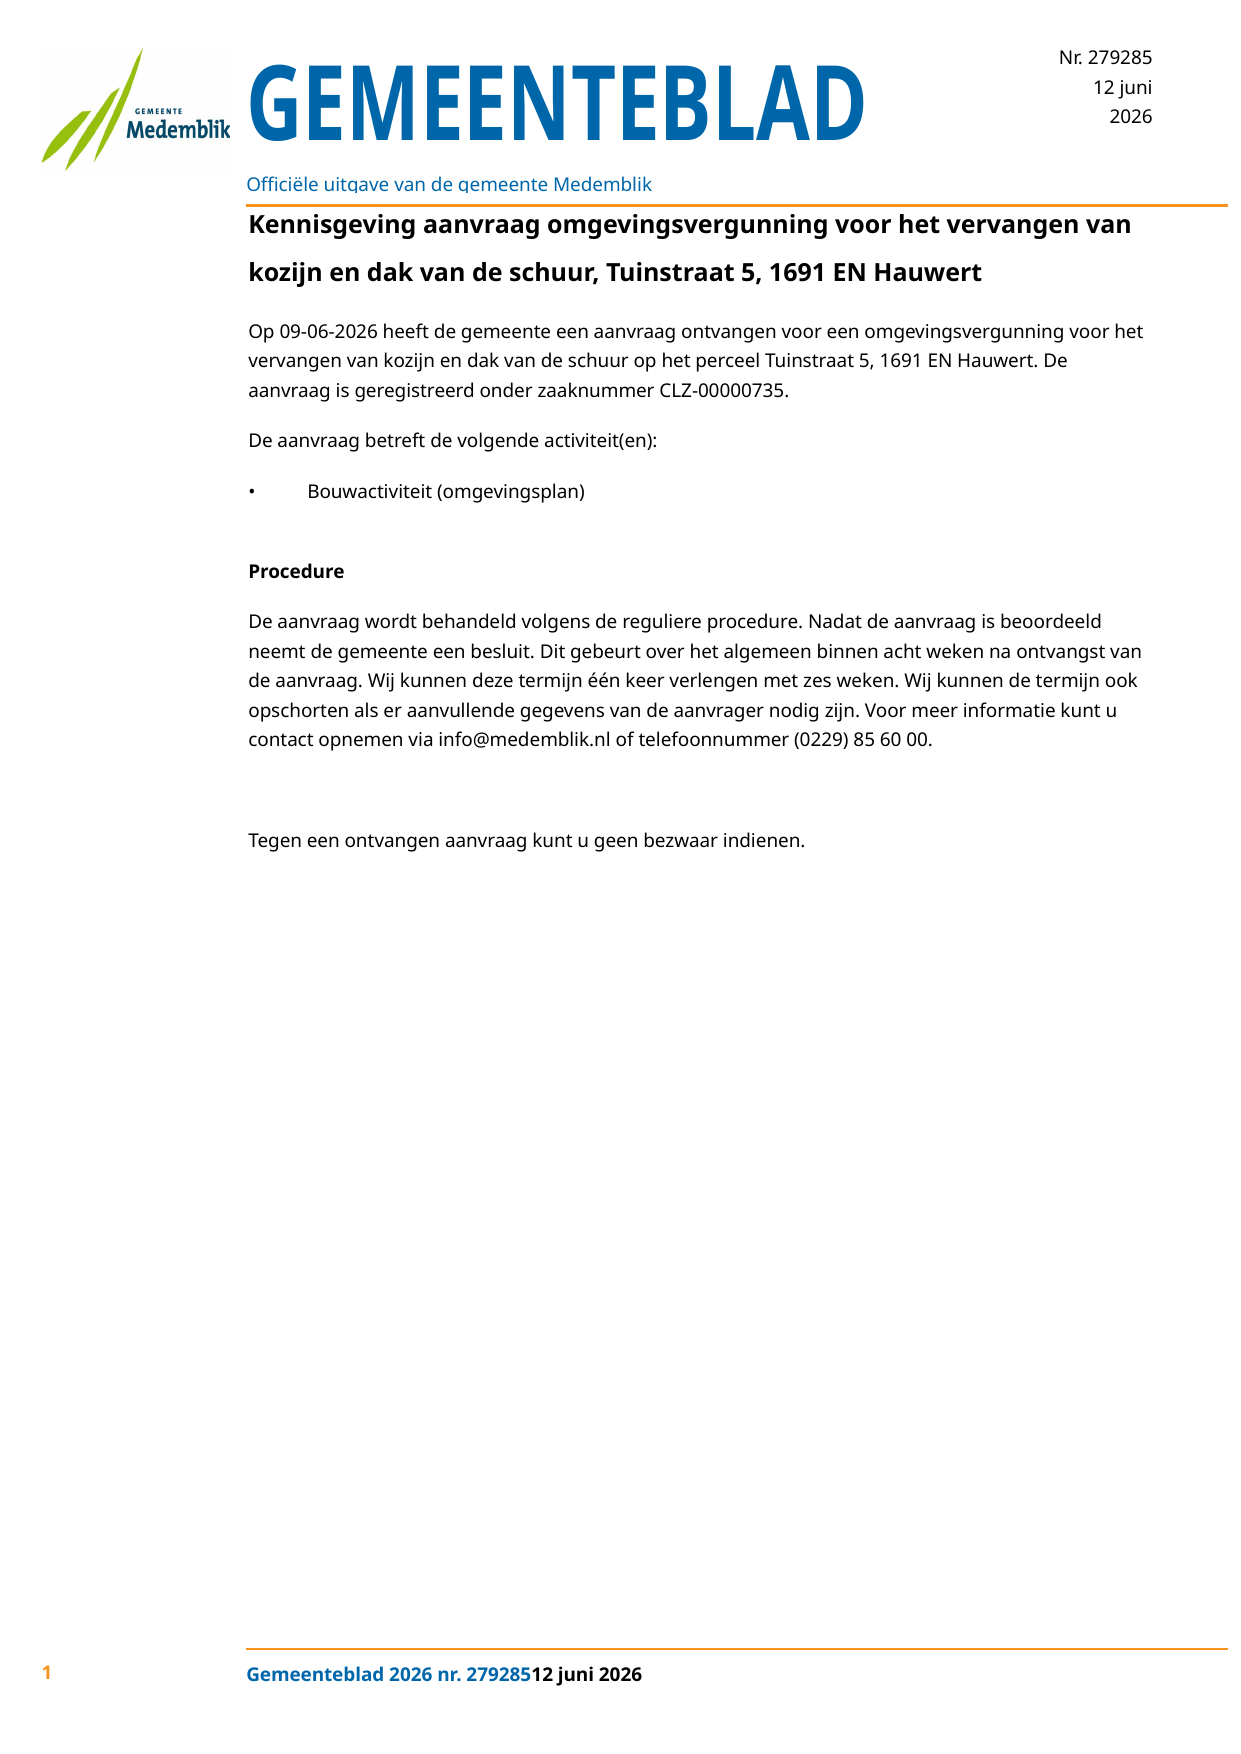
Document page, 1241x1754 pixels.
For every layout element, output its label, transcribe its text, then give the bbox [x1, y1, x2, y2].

text Procedure [248, 558, 1152, 584]
list Bouwactiviteit (omgevingsplan) [248, 478, 1152, 504]
text De aanvraag betreft de volgende activiteit(en): [248, 427, 1152, 453]
picture [41, 47, 231, 172]
text Tegen een ontvangen aanvraag kunt u geen bezwaar indienen. [248, 827, 1152, 853]
text Op 09-06-2026 heeft de gemeente een aanvraag ontvangen voor een omgevingsvergunning voor het vervangen van kozijn en dak van de schuur op het perceel Tuinstraat 5, 1691 EN Hauwert. De aanvraag is geregistreerd onder zaaknummer CLZ-00000735. [248, 318, 1152, 403]
text De aanvraag wordt behandeld volgens de reguliere procedure. Nadat de aanvraag is beoordeeld neemt de gemeente een besluit. Dit gebeurt over het algemeen binnen acht weken na ontvangst van de aanvraag. Wij kunnen deze termijn één keer verlengen met zes weken. Wij kunnen de termijn ook opschorten als er aanvullende gegevens van de aanvrager nodig zijn. Voor meer informatie kunt u contact opnemen via info@medemblik.nl of telefoonnummer (0229) 85 60 00. [248, 608, 1152, 752]
text Kennisgeving aanvraag omgevingsvergunning voor het vervangen van kozijn en dak van de schuur, Tuinstraat 5, 1691 EN Hauwert [248, 207, 1152, 288]
